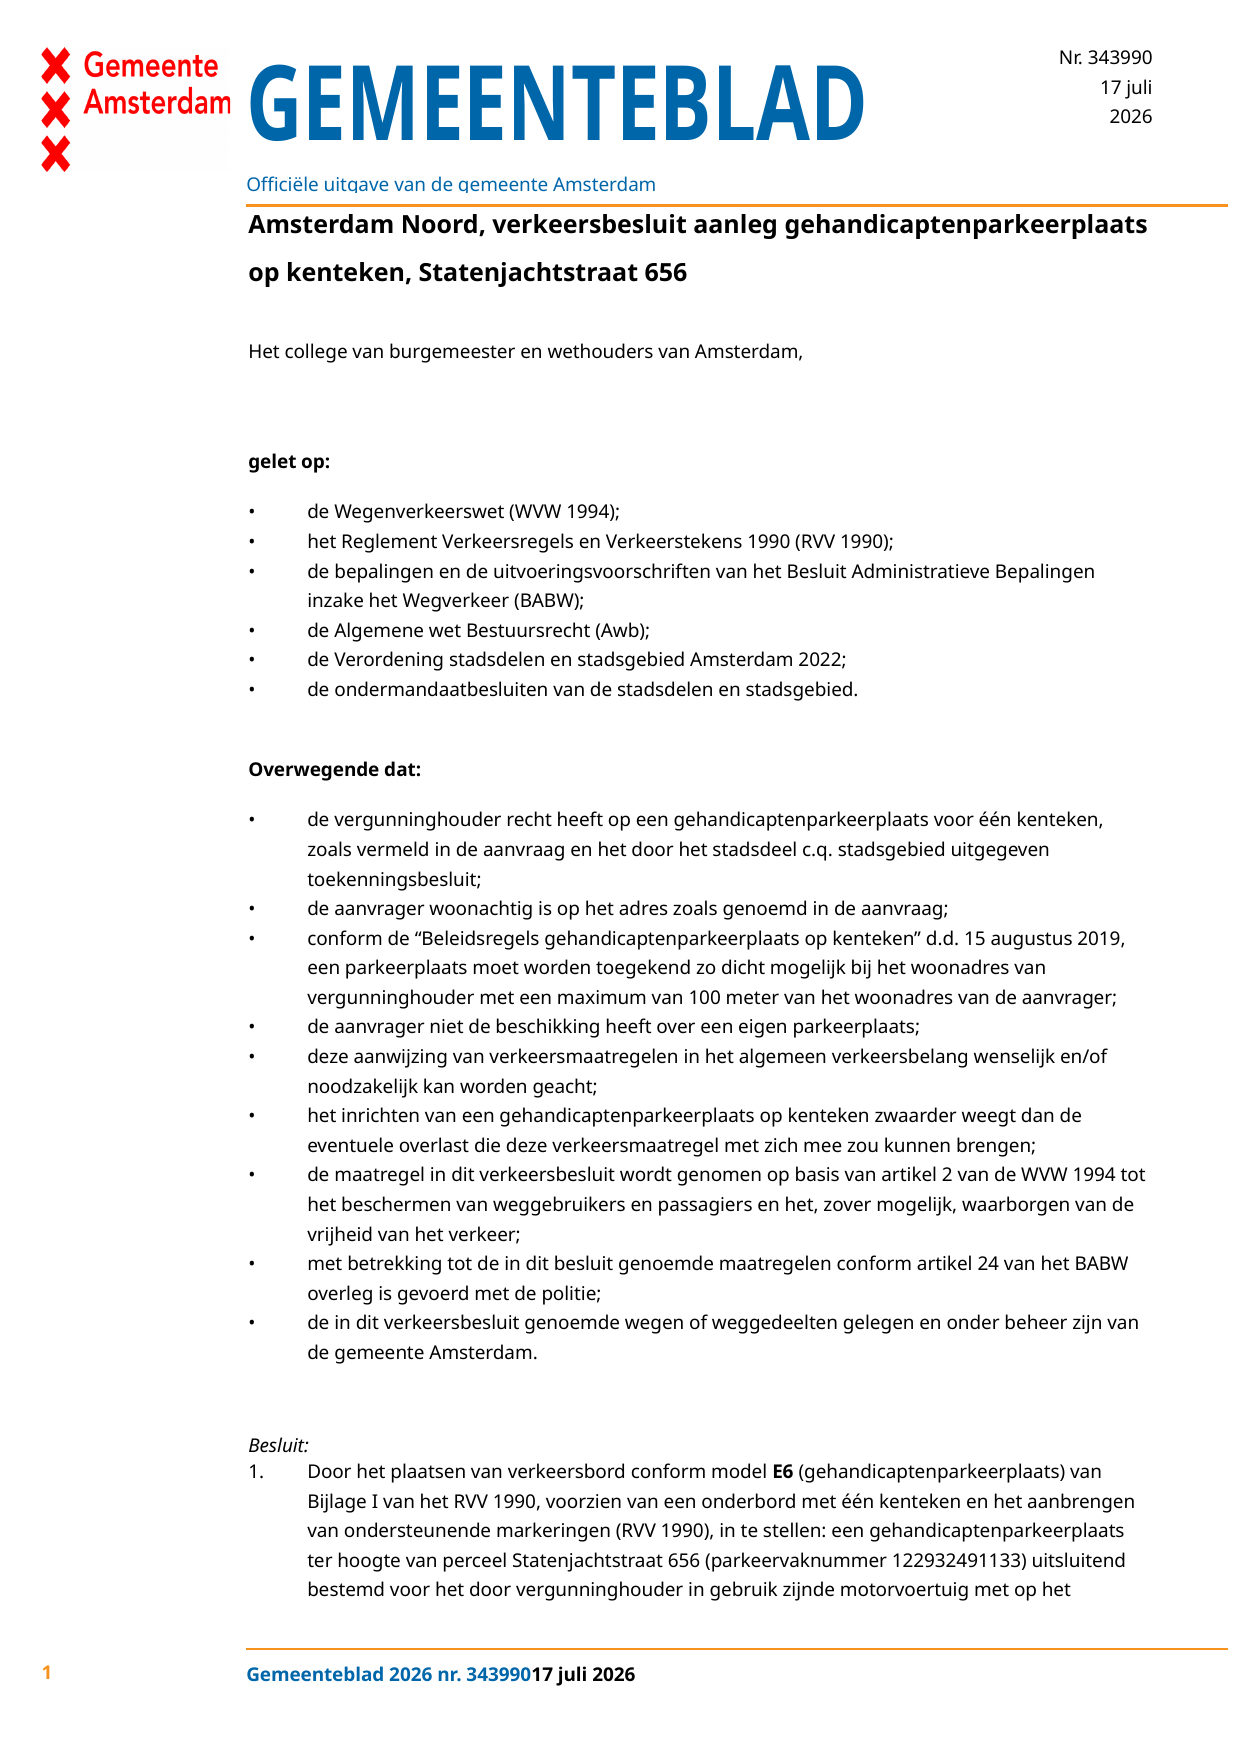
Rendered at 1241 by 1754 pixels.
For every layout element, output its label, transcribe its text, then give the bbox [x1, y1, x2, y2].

list de vergunninghouder recht heeft op een gehandicaptenparkeerplaats voor één kenteken, zoals vermeld in de aanvraag en het door het stadsdeel c.q. stadsgebied uitgegeven toekenningsbesluit; [248, 807, 1152, 891]
picture [41, 47, 231, 172]
text Overwegende dat: [248, 756, 1152, 782]
list de maatregel in dit verkeersbesluit wordt genomen op basis van artikel 2 van de WVW 1994 tot het beschermen van weggebruikers en passagiers en het, zover mogelijk, waarborgen van de vrijheid van het verkeer; [248, 1162, 1152, 1246]
list de bepalingen en de uitvoeringsvoorschriften van het Besluit Administratieve Bepalingen inzake het Wegverkeer (BABW); [248, 558, 1152, 613]
list de in dit verkeersbesluit genoemde wegen of weggedeelten gelegen en onder beheer zijn van de gemeente Amsterdam. [248, 1309, 1152, 1365]
text Het college van burgemeester en wethouders van Amsterdam, [248, 339, 1152, 364]
text gelet op: [248, 448, 1152, 474]
list de Wegenverkeerswet (WVW 1994); [248, 499, 1152, 524]
list de aanvrager woonachtig is op het adres zoals genoemd in de aanvraag; [248, 895, 1152, 921]
list de ondermandaatbesluiten van de stadsdelen en stadsgebied. [248, 676, 1152, 702]
text Besluit: [248, 1433, 1152, 1458]
list de Algemene wet Bestuursrecht (Awb); [248, 617, 1152, 643]
list conform de “Beleidsregels gehandicaptenparkeerplaats op kenteken” d.d. 15 augustus 2019, een parkeerplaats moet worden toegekend zo dicht mogelijk bij het woonadres van vergunninghouder met een maximum van 100 meter van het woonadres van de aanvrager; [248, 925, 1152, 1010]
list met betrekking tot de in dit besluit genoemde maatregelen conform artikel 24 van het BABW overleg is gevoerd met de politie; [248, 1250, 1152, 1306]
list de aanvrager niet de beschikking heeft over een eigen parkeerplaats; [248, 1014, 1152, 1039]
list het Reglement Verkeersregels en Verkeerstekens 1990 (RVV 1990); [248, 528, 1152, 554]
list deze aanwijzing van verkeersmaatregelen in het algemeen verkeersbelang wenselijk en/of noodzakelijk kan worden geacht; [248, 1043, 1152, 1098]
list Door het plaatsen van verkeersbord conform model E6 (gehandicaptenparkeerplaats) van Bijlage I van het RVV 1990, voorzien van een onderbord met één kenteken en het aanbrengen van ondersteunende markeringen (RVV 1990), in te stellen: een gehandicaptenparkeerplaats ter hoogte van perceel Statenjachtstraat 656 (parkeervaknummer 122932491133) uitsluitend bestemd voor het door vergunninghouder in gebruik zijnde motorvoertuig met op het [248, 1458, 1152, 1602]
text Amsterdam Noord, verkeersbesluit aanleg gehandicaptenparkeerplaats op kenteken, Statenjachtstraat 656 [248, 207, 1152, 288]
list het inrichten van een gehandicaptenparkeerplaats op kenteken zwaarder weegt dan de eventuele overlast die deze verkeersmaatregel met zich mee zou kunnen brengen; [248, 1102, 1152, 1158]
list de Verordening stadsdelen en stadsgebied Amsterdam 2022; [248, 647, 1152, 672]
